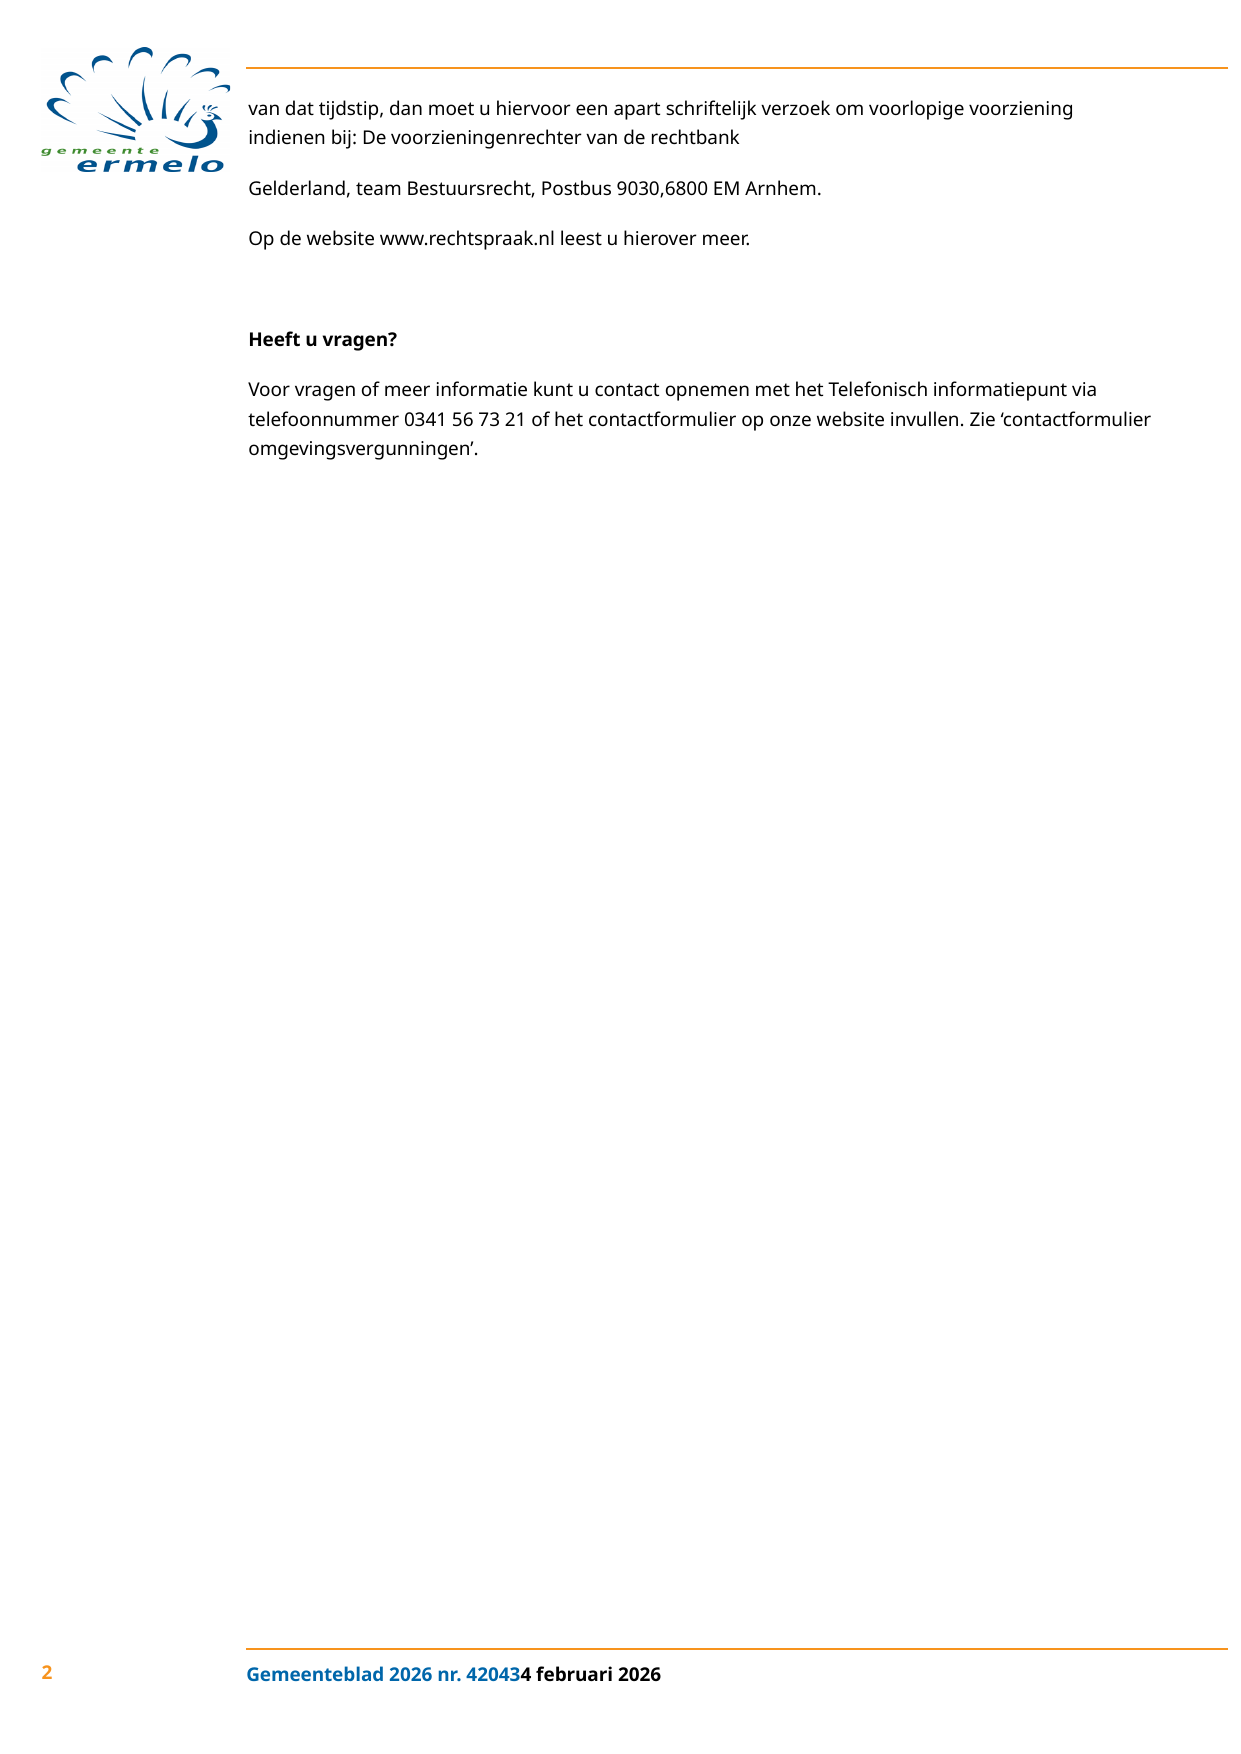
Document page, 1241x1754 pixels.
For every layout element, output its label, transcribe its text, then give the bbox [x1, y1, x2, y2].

picture [41, 47, 231, 172]
text Op de website www.rechtspraak.nl leest u hierover meer. [248, 225, 1152, 251]
text Gelderland, team Bestuursrecht, Postbus 9030,6800 EM Arnhem. [248, 175, 1152, 201]
text Voor vragen of meer informatie kunt u contact opnemen met het Telefonisch informatiepunt via telefoonnummer 0341 56 73 21 of het contactformulier op onze website invullen. Zie ‘contactformulier omgevingsvergunningen’. [248, 376, 1152, 461]
text van dat tijdstip, dan moet u hiervoor een apart schriftelijk verzoek om voorlopige voorziening indienen bij: De voorzieningenrechter van de rechtbank [248, 95, 1152, 150]
text Heeft u vragen? [248, 326, 1152, 352]
